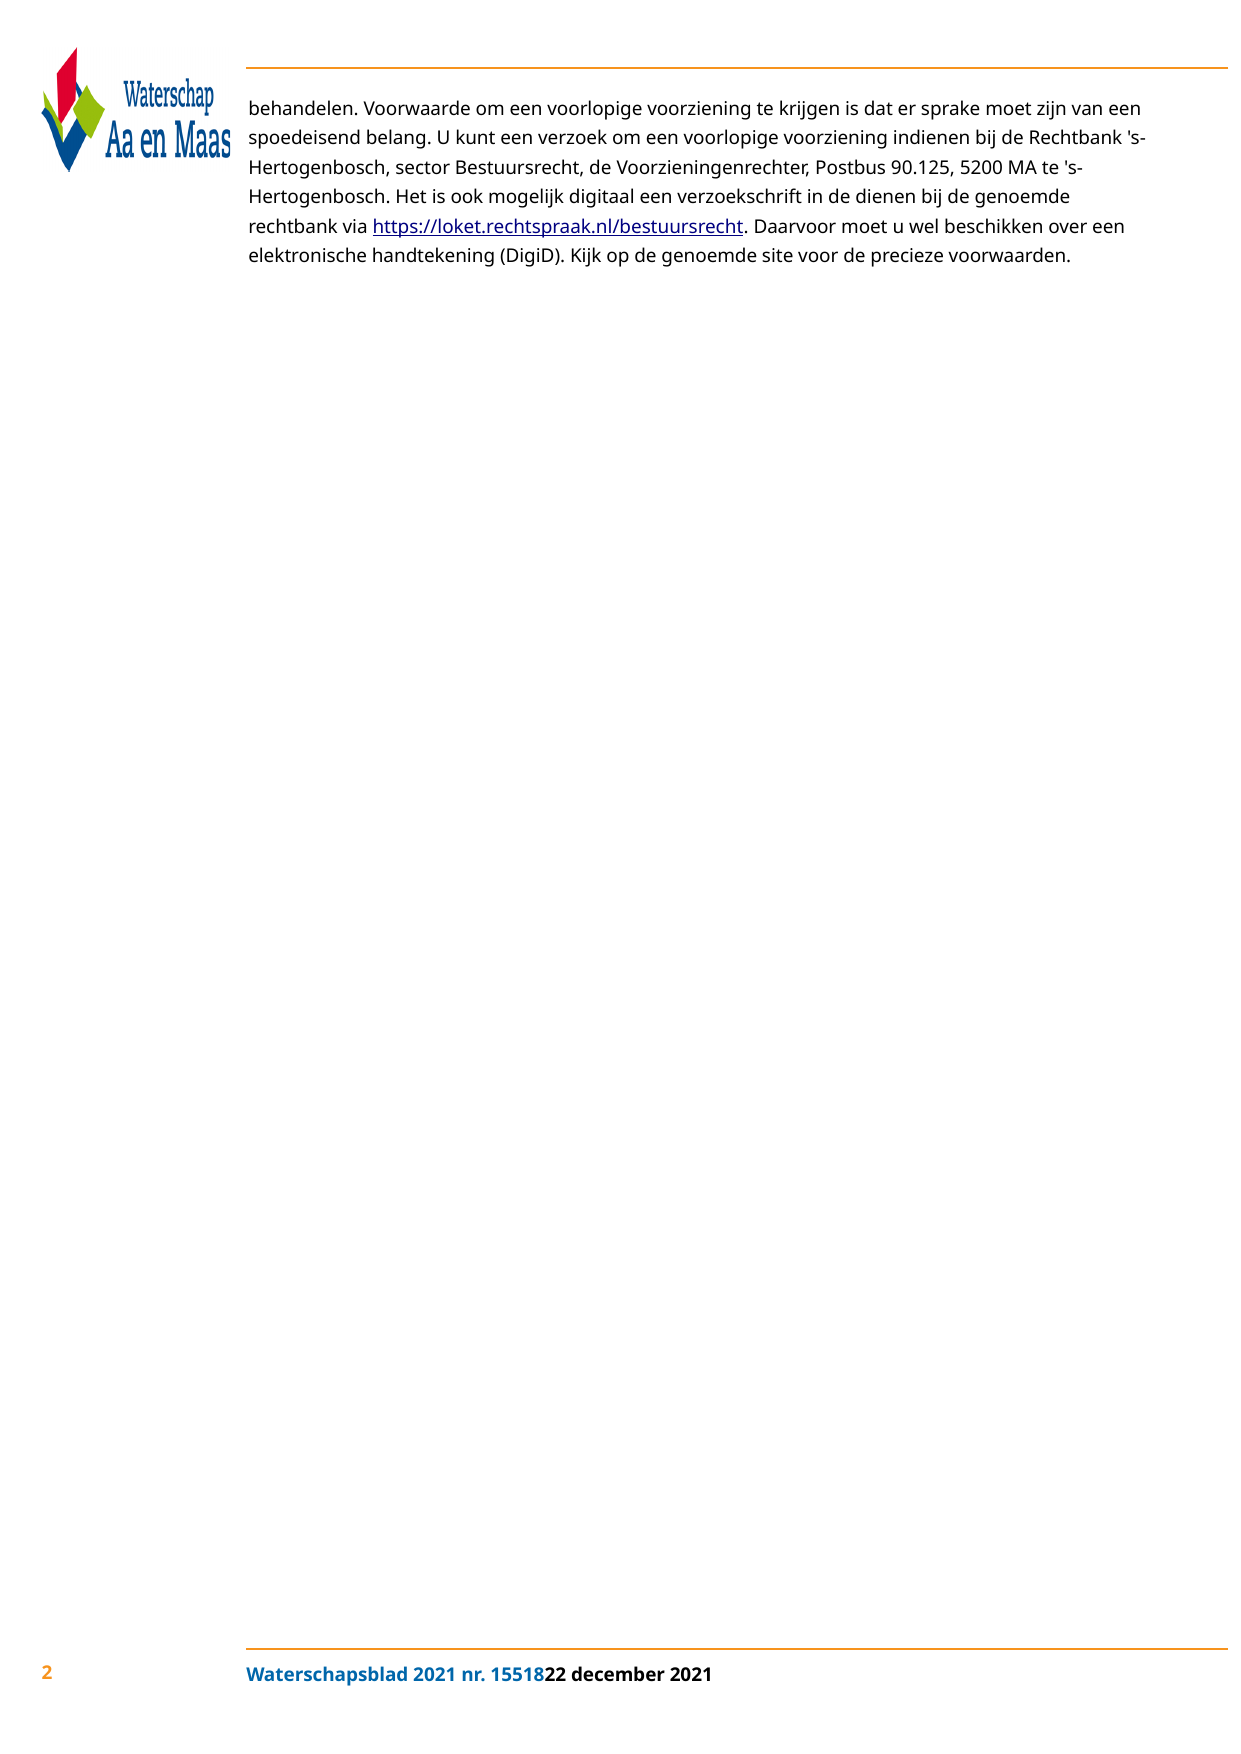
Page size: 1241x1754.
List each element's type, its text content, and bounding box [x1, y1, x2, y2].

picture [41, 47, 231, 172]
text behandelen. Voorwaarde om een voorlopige voorziening te krijgen is dat er sprake moet zijn van een spoedeisend belang. U kunt een verzoek om een voorlopige voorziening indienen bij de Rechtbank 's-Hertogenbosch, sector Bestuursrecht, de Voorzieningenrechter, Postbus 90.125, 5200 MA te 's-Hertogenbosch. Het is ook mogelijk digitaal een verzoekschrift in de dienen bij de genoemde rechtbank via https://loket.rechtspraak.nl/bestuursrecht. Daarvoor moet u wel beschikken over een elektronische handtekening (DigiD). Kijk op de genoemde site voor de precieze voorwaarden. [248, 95, 1152, 268]
